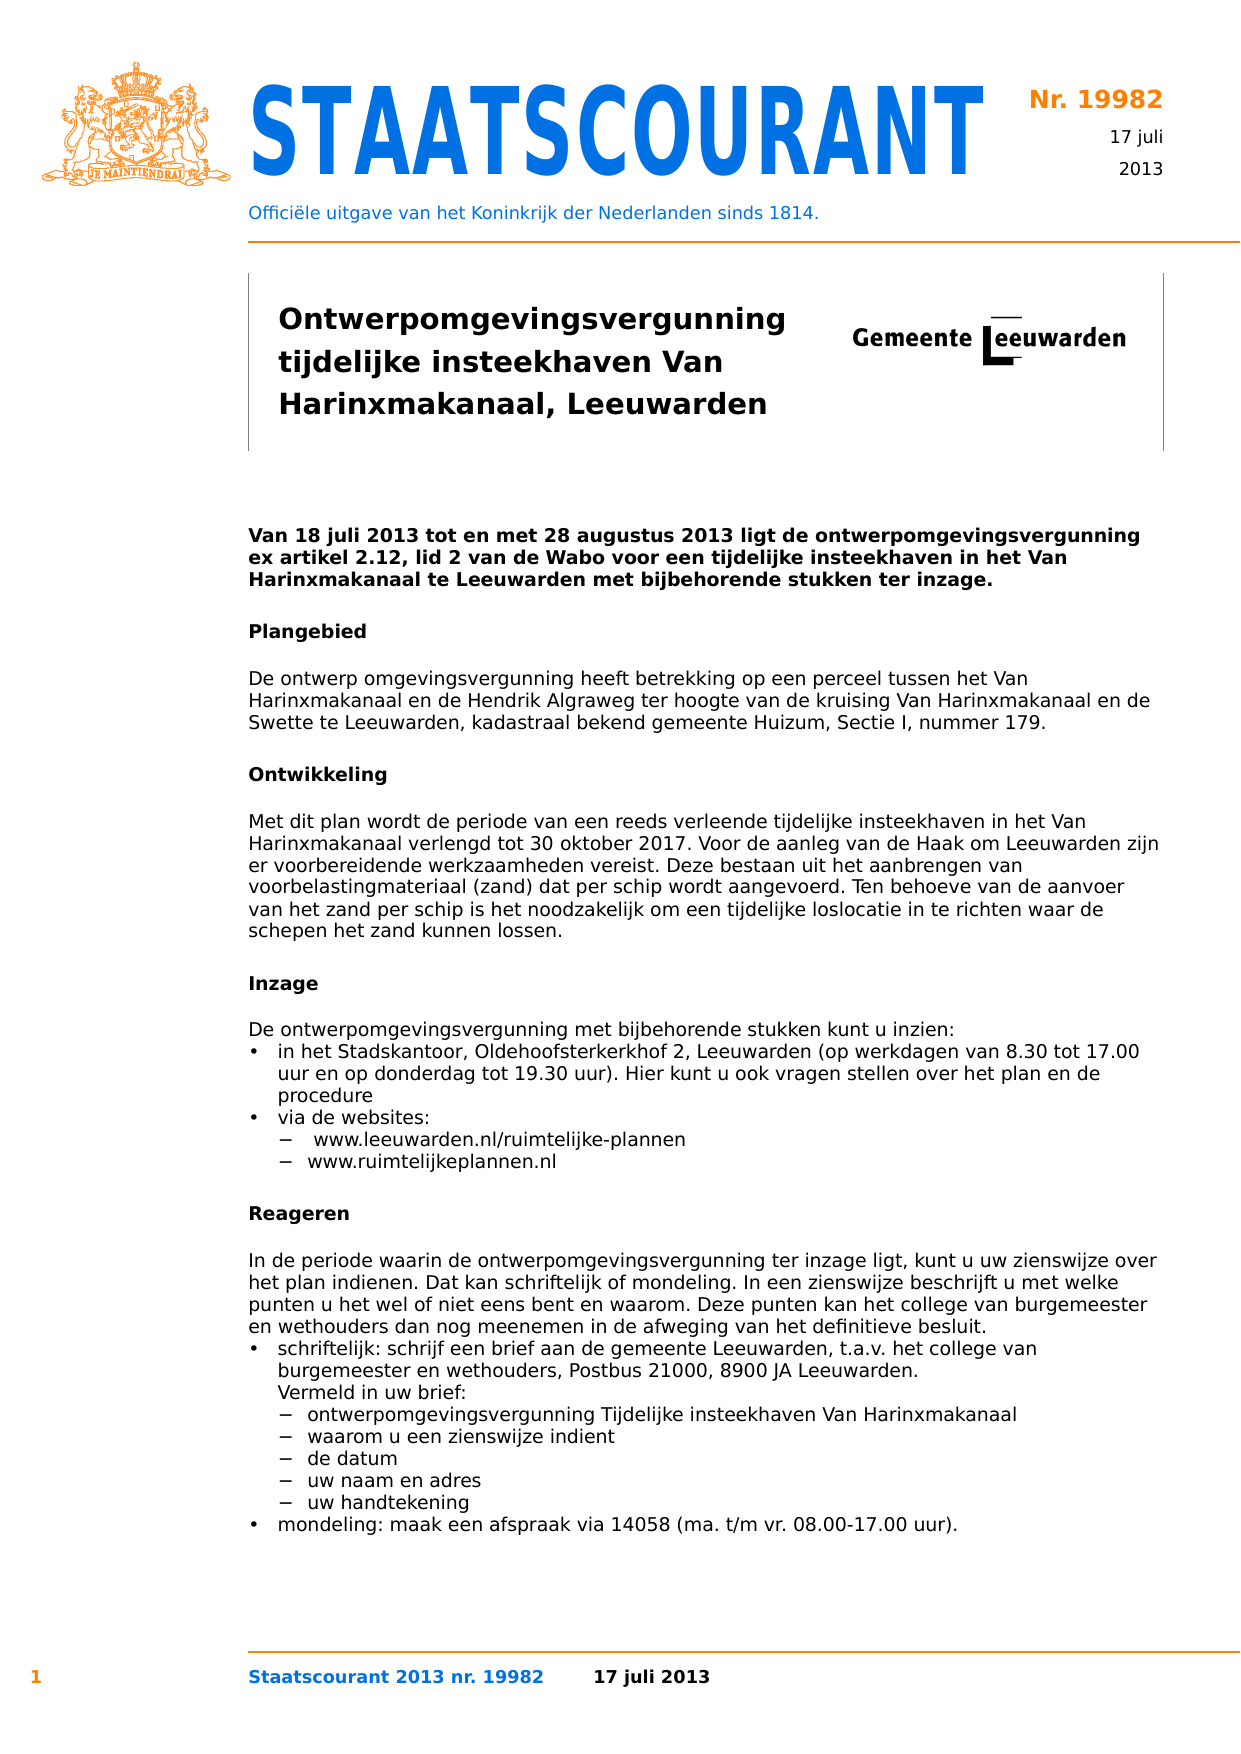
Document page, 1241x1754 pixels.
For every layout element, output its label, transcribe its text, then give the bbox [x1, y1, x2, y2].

subtitle Plangebied [248, 621, 1163, 643]
text − www.ruimtelijkeplannen.nl [278, 1151, 1163, 1173]
text − waarom u een zienswijze indient [278, 1426, 1163, 1448]
subtitle Ontwerpomgevingsvergunning tijdelijke insteekhaven Van Harinxmakanaal, Leeuwarden [249, 273, 1163, 451]
text • schriftelijk: schrijf een brief aan de gemeente Leeuwarden, t.a.v. het college van burgemeester en wethouders, Postbus 21000, 8900 JA Leeuwarden. [248, 1338, 1163, 1382]
text − uw naam en adres [278, 1470, 1163, 1492]
text • in het Stadskantoor, Oldehoofsterkerkhof 2, Leeuwarden (op werkdagen van 8.30 tot 17.00 uur en op donderdag tot 19.30 uur). Hier kunt u ook vragen stellen over het plan en de procedure [248, 1041, 1163, 1107]
table_cell Officiële uitgave van het Koninkrijk der Nederlanden sinds 1814. [248, 203, 1240, 241]
text De ontwerp omgevingsvergunning heeft betrekking op een perceel tussen het Van Harinxmakanaal en de Hendrik Algraweg ter hoogte van de kruising Van Harinxmakanaal en de Swette te Leeuwarden, kadastraal bekend gemeente Huizum, Sectie I, nummer 179. [248, 668, 1163, 733]
text − de datum [278, 1448, 1163, 1470]
text De ontwerpomgevingsvergunning met bijbehorende stukken kunt u inzien: [248, 1019, 1163, 1041]
text Met dit plan wordt de periode van een reeds verleende tijdelijke insteekhaven in het Van Harinxmakanaal verlengd tot 30 oktober 2017. Voor de aanleg van de Haak om Leeuwarden zijn er voorbereidende werkzaamheden vereist. Deze bestaan uit het aanbrengen van voorbelastingmateriaal (zand) dat per schip wordt aangevoerd. Ten behoeve van de aanvoer van het zand per schip is het noodzakelijk om een tijdelijke loslocatie in te richten waar de schepen het zand kunnen lossen. [248, 811, 1163, 942]
subtitle Reageren [248, 1203, 1163, 1225]
text • via de websites: [248, 1107, 1163, 1129]
table_header STAATSCOURANT [248, 62, 998, 203]
table_header Nr. 19982 [998, 62, 1240, 121]
table_header [25, 62, 248, 241]
text − uw handtekening [278, 1492, 1163, 1514]
subtitle Ontwikkeling [248, 763, 1163, 786]
text − www.leeuwarden.nl/ruimtelijke-plannen [278, 1129, 1163, 1151]
picture [41, 62, 231, 186]
text In de periode waarin de ontwerpomgevingsvergunning ter inzage ligt, kunt u uw zienswijze over het plan indienen. Dat kan schriftelijk of mondeling. In een zienswijze beschrijft u met welke punten u het wel of niet eens bent en waarom. Deze punten kan het college van burgemeester en wethouders dan nog meenemen in de afweging van het definitieve besluit. [248, 1250, 1163, 1338]
picture [844, 302, 1134, 380]
subtitle Inzage [248, 972, 1163, 994]
table_cell 2013 [998, 153, 1240, 203]
table_cell 17 juli [998, 121, 1240, 153]
text Van 18 juli 2013 tot en met 28 augustus 2013 ligt de ontwerpomgevingsvergunning ex artikel 2.12, lid 2 van de Wabo voor een tijdelijke insteekhaven in het Van Harinxmakanaal te Leeuwarden met bijbehorende stukken ter inzage. [248, 525, 1163, 591]
text • mondeling: maak een afspraak via 14058 (ma. t/m vr. 08.00-17.00 uur). [248, 1514, 1163, 1536]
text Vermeld in uw brief: [277, 1382, 1163, 1404]
text − ontwerpomgevingsvergunning Tijdelijke insteekhaven Van Harinxmakanaal [278, 1404, 1163, 1426]
